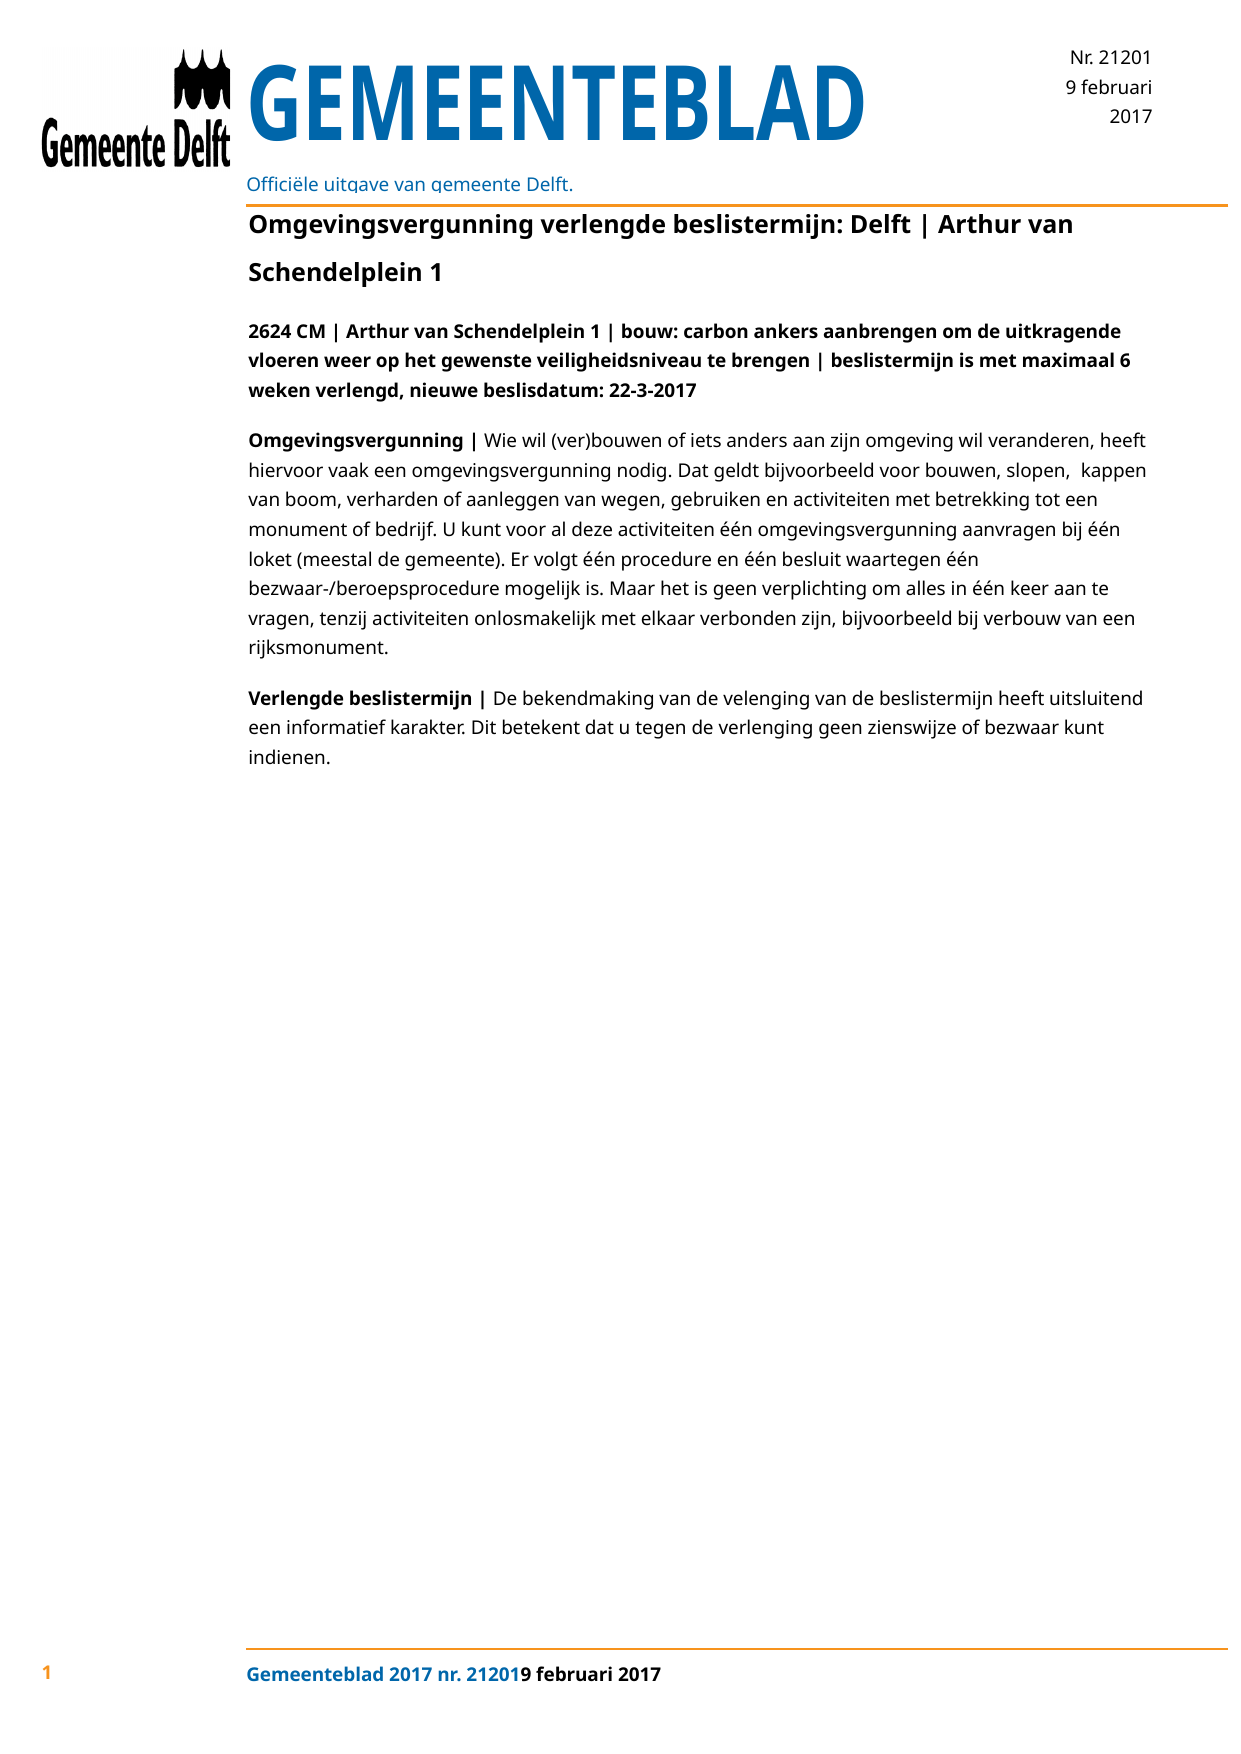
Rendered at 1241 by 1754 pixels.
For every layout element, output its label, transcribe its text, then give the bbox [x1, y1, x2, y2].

text Omgevingsvergunning verlengde beslistermijn: Delft | Arthur van Schendelplein 1 [248, 207, 1152, 288]
text Verlengde beslistermijn | De bekendmaking van de velenging van de beslistermijn heeft uitsluitend een informatief karakter. Dit betekent dat u tegen de verlenging geen zienswijze of bezwaar kunt indienen. [248, 685, 1152, 770]
text 2624 CM | Arthur van Schendelplein 1 | bouw: carbon ankers aanbrengen om de uitkragende vloeren weer op het gewenste veiligheidsniveau te brengen | beslistermijn is met maximaal 6 weken verlengd, nieuwe beslisdatum: 22-3-2017 [248, 318, 1152, 403]
text Omgevingsvergunning | Wie wil (ver)bouwen of iets anders aan zijn omgeving wil veranderen, heeft hiervoor vaak een omgevingsvergunning nodig. Dat geldt bijvoorbeeld voor bouwen, slopen, kappen van boom, verharden of aanleggen van wegen, gebruiken en activiteiten met betrekking tot een monument of bedrijf. U kunt voor al deze activiteiten één omgevingsvergunning aanvragen bij één loket (meestal de gemeente). Er volgt één procedure en één besluit waartegen één bezwaar-/beroepsprocedure mogelijk is. Maar het is geen verplichting om alles in één keer aan te vragen, tenzij activiteiten onlosmakelijk met elkaar verbonden zijn, bijvoorbeeld bij verbouw van een rijksmonument. [248, 427, 1152, 660]
picture [41, 47, 231, 172]
